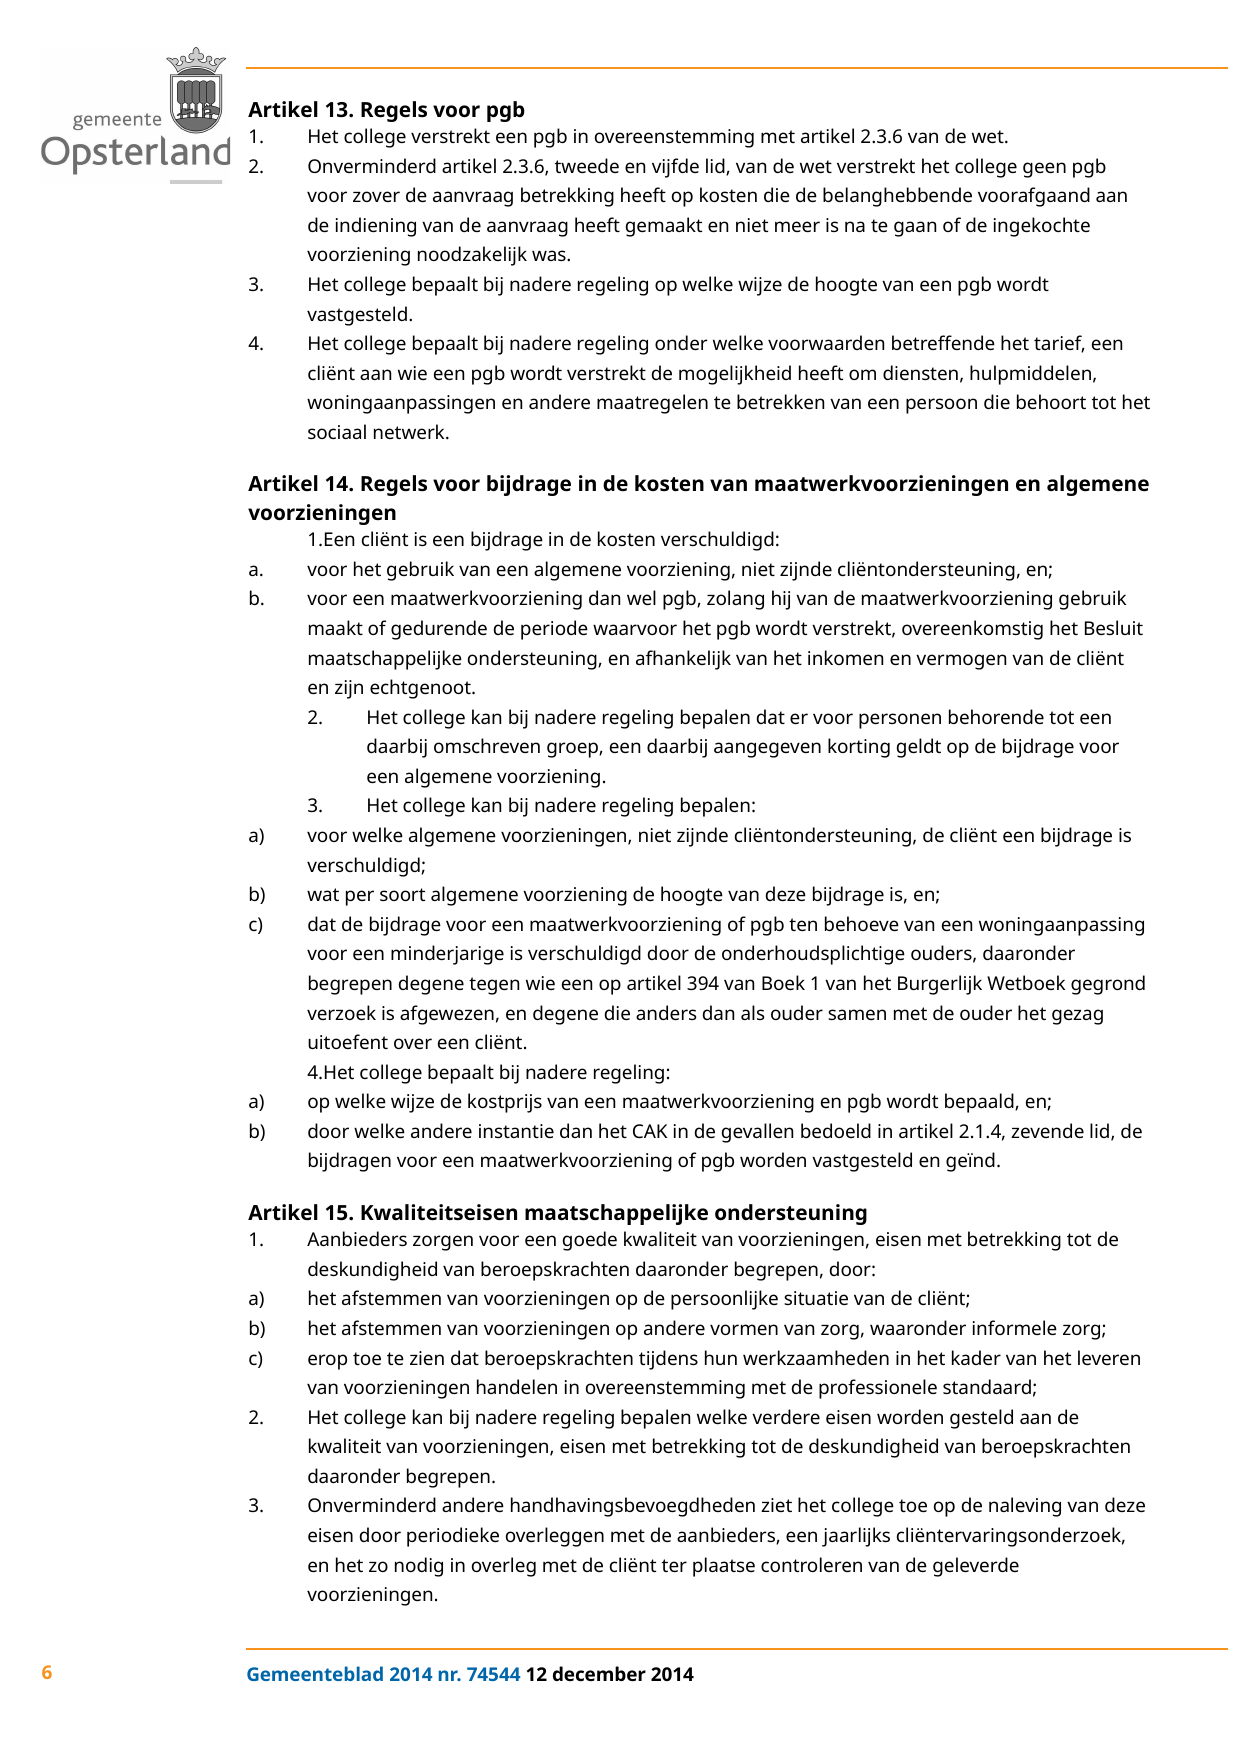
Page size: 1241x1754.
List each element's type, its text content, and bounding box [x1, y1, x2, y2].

list wat per soort algemene voorziening de hoogte van deze bijdrage is, en; [248, 881, 1152, 907]
list Onverminderd artikel 2.3.6, tweede en vijfde lid, van de wet verstrekt het college geen pgb voor zover de aanvraag betrekking heeft op kosten die de belanghebbende voorafgaand aan de indiening van de aanvraag heeft gemaakt en niet meer is na te gaan of de ingekochte voorziening noodzakelijk was. [248, 153, 1152, 267]
list dat de bijdrage voor een maatwerkvoorziening of pgb ten behoeve van een woningaanpassing voor een minderjarige is verschuldigd door de onderhoudsplichtige ouders, daaronder begrepen degene tegen wie een op artikel 394 van Boek 1 van het Burgerlijk Wetboek gegrond verzoek is afgewezen, en degene die anders dan als ouder samen met de ouder het gezag uitoefent over een cliënt. [248, 911, 1152, 1055]
list Het college bepaalt bij nadere regeling onder welke voorwaarden betreffende het tarief, een cliënt aan wie een pgb wordt verstrekt de mogelijkheid heeft om diensten, hulpmiddelen, woningaanpassingen en andere maatregelen te betrekken van een persoon die behoort tot het sociaal netwerk. [248, 330, 1152, 445]
list voor het gebruik van een algemene voorziening, niet zijnde cliëntondersteuning, en; [248, 556, 1152, 582]
text Artikel 14. Regels voor bijdrage in de kosten van maatwerkvoorzieningen en algemene voorzieningen [248, 469, 1152, 526]
list het afstemmen van voorzieningen op de persoonlijke situatie van de cliënt; [248, 1286, 1152, 1311]
list het afstemmen van voorzieningen op andere vormen van zorg, waaronder informele zorg; [248, 1315, 1152, 1341]
list Het college kan bij nadere regeling bepalen dat er voor personen behorende tot een daarbij omschreven groep, een daarbij aangegeven korting geldt op de bijdrage voor een algemene voorziening. [307, 704, 1152, 789]
list Het college verstrekt een pgb in overeenstemming met artikel 2.3.6 van de wet. [248, 123, 1152, 149]
list Aanbieders zorgen voor een goede kwaliteit van voorzieningen, eisen met betrekking tot de deskundigheid van beroepskrachten daaronder begrepen, door: [248, 1226, 1152, 1282]
list Onverminderd andere handhavingsbevoegdheden ziet het college toe op de naleving van deze eisen door periodieke overleggen met de aanbieders, een jaarlijks cliëntervaringsonderzoek, en het zo nodig in overleg met de cliënt ter plaatse controleren van de geleverde voorzieningen. [248, 1493, 1152, 1607]
list door welke andere instantie dan het CAK in de gevallen bedoeld in artikel 2.1.4, zevende lid, de bijdragen voor een maatwerkvoorziening of pgb worden vastgesteld en geïnd. [248, 1118, 1152, 1173]
list op welke wijze de kostprijs van een maatwerkvoorziening en pgb wordt bepaald, en; [248, 1088, 1152, 1114]
text Artikel 15. Kwaliteitseisen maatschappelijke ondersteuning [248, 1198, 1152, 1226]
list Het college bepaalt bij nadere regeling op welke wijze de hoogte van een pgb wordt vastgesteld. [248, 271, 1152, 326]
text Artikel 13. Regels voor pgb [248, 95, 1152, 123]
list 1.Een cliënt is een bijdrage in de kosten verschuldigd: [248, 526, 1152, 552]
list 4.Het college bepaalt bij nadere regeling: [248, 1059, 1152, 1084]
list voor een maatwerkvoorziening dan wel pgb, zolang hij van de maatwerkvoorziening gebruik maakt of gedurende de periode waarvoor het pgb wordt verstrekt, overeenkomstig het Besluit maatschappelijke ondersteuning, en afhankelijk van het inkomen en vermogen van de cliënt en zijn echtgenoot. [248, 586, 1152, 700]
picture [41, 47, 231, 184]
list erop toe te zien dat beroepskrachten tijdens hun werkzaamheden in het kader van het leveren van voorzieningen handelen in overeenstemming met de professionele standaard; [248, 1345, 1152, 1400]
list Het college kan bij nadere regeling bepalen welke verdere eisen worden gesteld aan de kwaliteit van voorzieningen, eisen met betrekking tot de deskundigheid van beroepskrachten daaronder begrepen. [248, 1404, 1152, 1489]
list Het college kan bij nadere regeling bepalen: [307, 793, 1152, 818]
list voor welke algemene voorzieningen, niet zijnde cliëntondersteuning, de cliënt een bijdrage is verschuldigd; [248, 822, 1152, 877]
